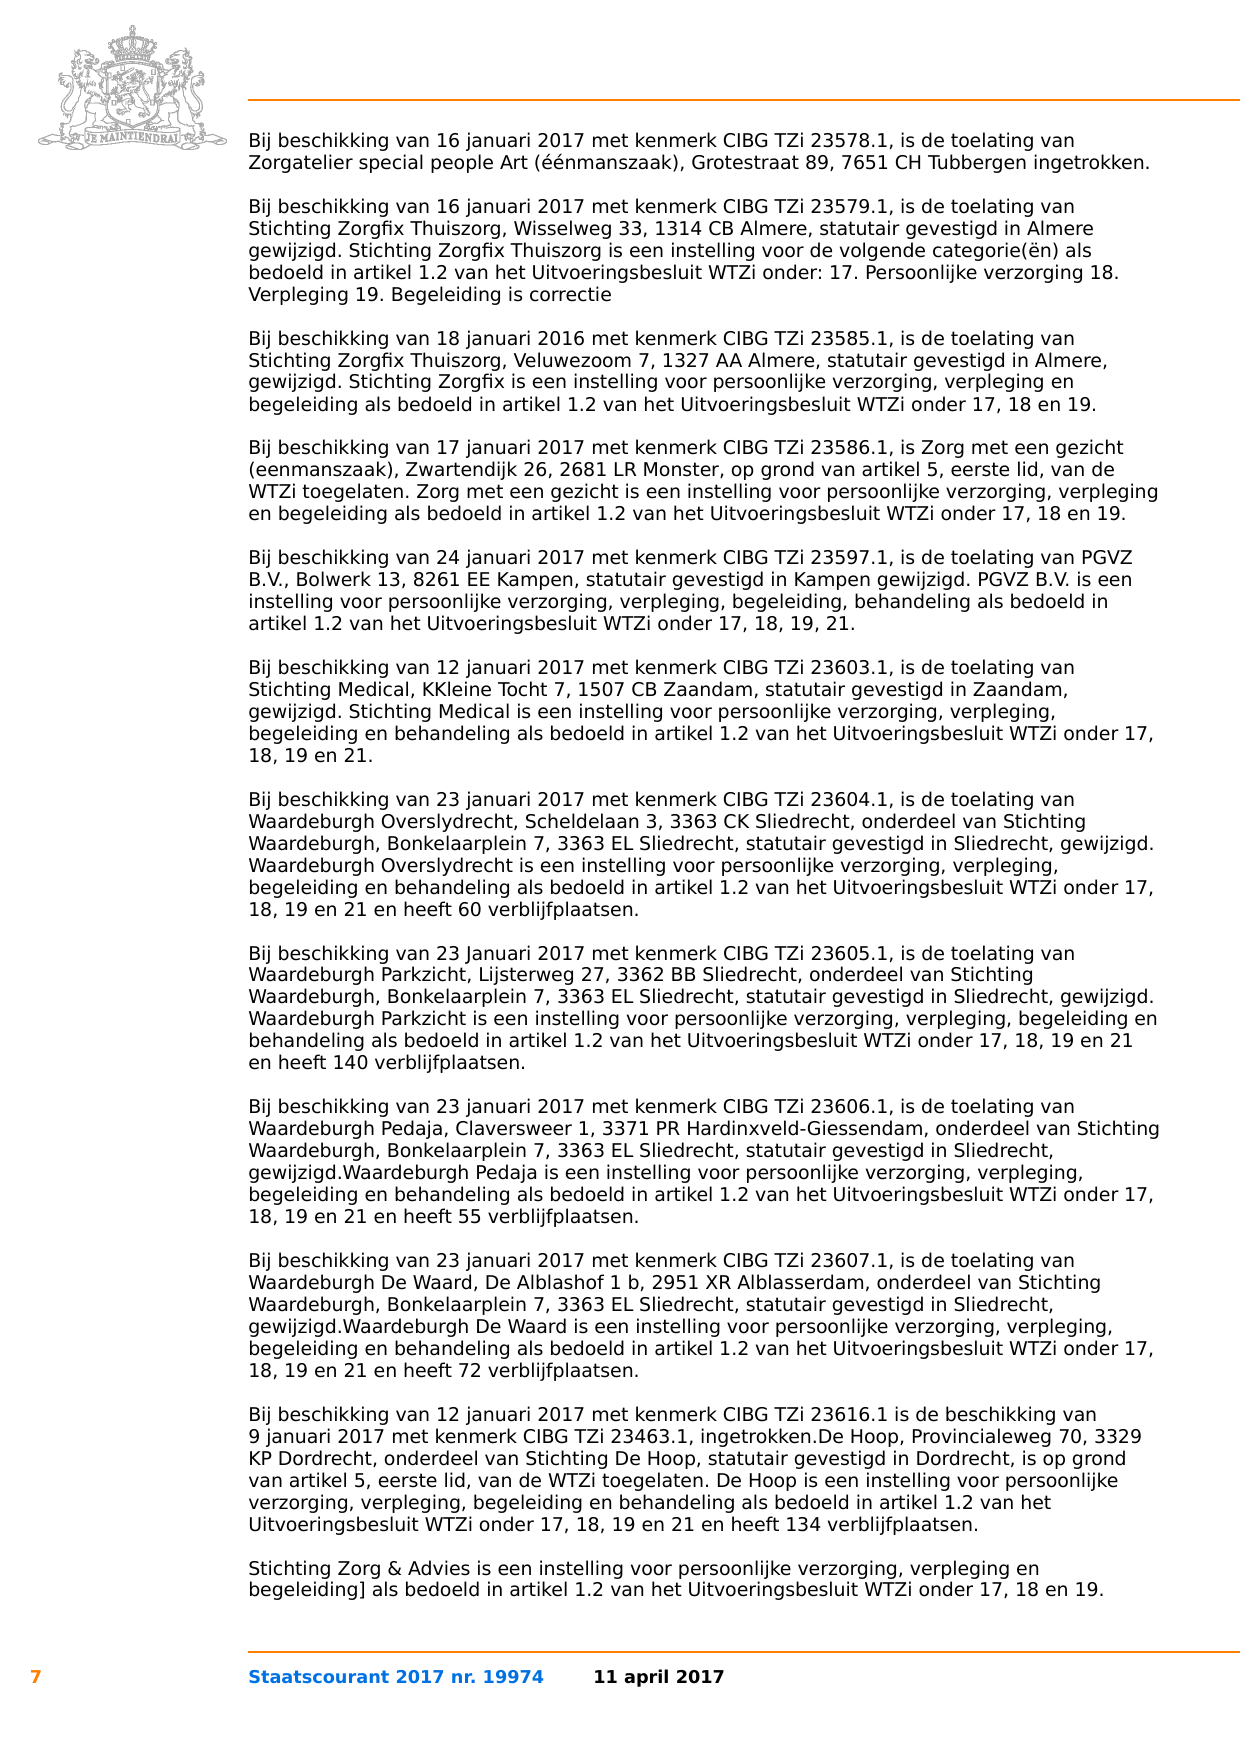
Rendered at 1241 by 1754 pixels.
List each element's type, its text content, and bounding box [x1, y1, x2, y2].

text Bij beschikking van 16 januari 2017 met kenmerk CIBG TZi 23579.1, is de toelating van Stichting Zorgfix Thuiszorg, Wisselweg 33, 1314 CB Almere, statutair gevestigd in Almere gewijzigd. Stichting Zorgfix Thuiszorg is een instelling voor de volgende categorie(ën) als bedoeld in artikel 1.2 van het Uitvoeringsbesluit WTZi onder: 17. Persoonlijke verzorging 18. Verpleging 19. Begeleiding is correctie [248, 196, 1163, 306]
text Bij beschikking van 23 januari 2017 met kenmerk CIBG TZi 23607.1, is de toelating van Waardeburgh De Waard, De Alblashof 1 b, 2951 XR Alblasserdam, onderdeel van Stichting Waardeburgh, Bonkelaarplein 7, 3363 EL Sliedrecht, statutair gevestigd in Sliedrecht, gewijzigd.Waardeburgh De Waard is een instelling voor persoonlijke verzorging, verpleging, begeleiding en behandeling als bedoeld in artikel 1.2 van het Uitvoeringsbesluit WTZi onder 17, 18, 19 en 21 en heeft 72 verblijfplaatsen. [248, 1250, 1163, 1382]
text Bij beschikking van 12 januari 2017 met kenmerk CIBG TZi 23603.1, is de toelating van Stichting Medical, KKleine Tocht 7, 1507 CB Zaandam, statutair gevestigd in Zaandam, gewijzigd. Stichting Medical is een instelling voor persoonlijke verzorging, verpleging, begeleiding en behandeling als bedoeld in artikel 1.2 van het Uitvoeringsbesluit WTZi onder 17, 18, 19 en 21. [248, 657, 1163, 767]
text Bij beschikking van 23 Januari 2017 met kenmerk CIBG TZi 23605.1, is de toelating van Waardeburgh Parkzicht, Lijsterweg 27, 3362 BB Sliedrecht, onderdeel van Stichting Waardeburgh, Bonkelaarplein 7, 3363 EL Sliedrecht, statutair gevestigd in Sliedrecht, gewijzigd. Waardeburgh Parkzicht is een instelling voor persoonlijke verzorging, verpleging, begeleiding en behandeling als bedoeld in artikel 1.2 van het Uitvoeringsbesluit WTZi onder 17, 18, 19 en 21 en heeft 140 verblijfplaatsen. [248, 942, 1163, 1074]
text Bij beschikking van 12 januari 2017 met kenmerk CIBG TZi 23616.1 is de beschikking van 9 januari 2017 met kenmerk CIBG TZi 23463.1, ingetrokken.De Hoop, Provincialeweg 70, 3329 KP Dordrecht, onderdeel van Stichting De Hoop, statutair gevestigd in Dordrecht, is op grond van artikel 5, eerste lid, van de WTZi toegelaten. De Hoop is een instelling voor persoonlijke verzorging, verpleging, begeleiding en behandeling als bedoeld in artikel 1.2 van het Uitvoeringsbesluit WTZi onder 17, 18, 19 en 21 en heeft 134 verblijfplaatsen. [248, 1404, 1163, 1536]
text Bij beschikking van 24 januari 2017 met kenmerk CIBG TZi 23597.1, is de toelating van PGVZ B.V., Bolwerk 13, 8261 EE Kampen, statutair gevestigd in Kampen gewijzigd. PGVZ B.V. is een instelling voor persoonlijke verzorging, verpleging, begeleiding, behandeling als bedoeld in artikel 1.2 van het Uitvoeringsbesluit WTZi onder 17, 18, 19, 21. [248, 547, 1163, 635]
text Bij beschikking van 23 januari 2017 met kenmerk CIBG TZi 23604.1, is de toelating van Waardeburgh Overslydrecht, Scheldelaan 3, 3363 CK Sliedrecht, onderdeel van Stichting Waardeburgh, Bonkelaarplein 7, 3363 EL Sliedrecht, statutair gevestigd in Sliedrecht, gewijzigd. Waardeburgh Overslydrecht is een instelling voor persoonlijke verzorging, verpleging, begeleiding en behandeling als bedoeld in artikel 1.2 van het Uitvoeringsbesluit WTZi onder 17, 18, 19 en 21 en heeft 60 verblijfplaatsen. [248, 789, 1163, 921]
text Stichting Zorg & Advies is een instelling voor persoonlijke verzorging, verpleging en begeleiding] als bedoeld in artikel 1.2 van het Uitvoeringsbesluit WTZi onder 17, 18 en 19. [248, 1557, 1163, 1601]
text Bij beschikking van 18 januari 2016 met kenmerk CIBG TZi 23585.1, is de toelating van Stichting Zorgfix Thuiszorg, Veluwezoom 7, 1327 AA Almere, statutair gevestigd in Almere, gewijzigd. Stichting Zorgfix is een instelling voor persoonlijke verzorging, verpleging en begeleiding als bedoeld in artikel 1.2 van het Uitvoeringsbesluit WTZi onder 17, 18 en 19. [248, 327, 1163, 415]
text Bij beschikking van 23 januari 2017 met kenmerk CIBG TZi 23606.1, is de toelating van Waardeburgh Pedaja, Claversweer 1, 3371 PR Hardinxveld-Giessendam, onderdeel van Stichting Waardeburgh, Bonkelaarplein 7, 3363 EL Sliedrecht, statutair gevestigd in Sliedrecht, gewijzigd.Waardeburgh Pedaja is een instelling voor persoonlijke verzorging, verpleging, begeleiding en behandeling als bedoeld in artikel 1.2 van het Uitvoeringsbesluit WTZi onder 17, 18, 19 en 21 en heeft 55 verblijfplaatsen. [248, 1096, 1163, 1228]
text Bij beschikking van 16 januari 2017 met kenmerk CIBG TZi 23578.1, is de toelating van Zorgatelier special people Art (éénmanszaak), Grotestraat 89, 7651 CH Tubbergen ingetrokken. [248, 130, 1163, 174]
text Bij beschikking van 17 januari 2017 met kenmerk CIBG TZi 23586.1, is Zorg met een gezicht (eenmanszaak), Zwartendijk 26, 2681 LR Monster, op grond van artikel 5, eerste lid, van de WTZi toegelaten. Zorg met een gezicht is een instelling voor persoonlijke verzorging, verpleging en begeleiding als bedoeld in artikel 1.2 van het Uitvoeringsbesluit WTZi onder 17, 18 en 19. [248, 437, 1163, 525]
picture [38, 25, 227, 150]
